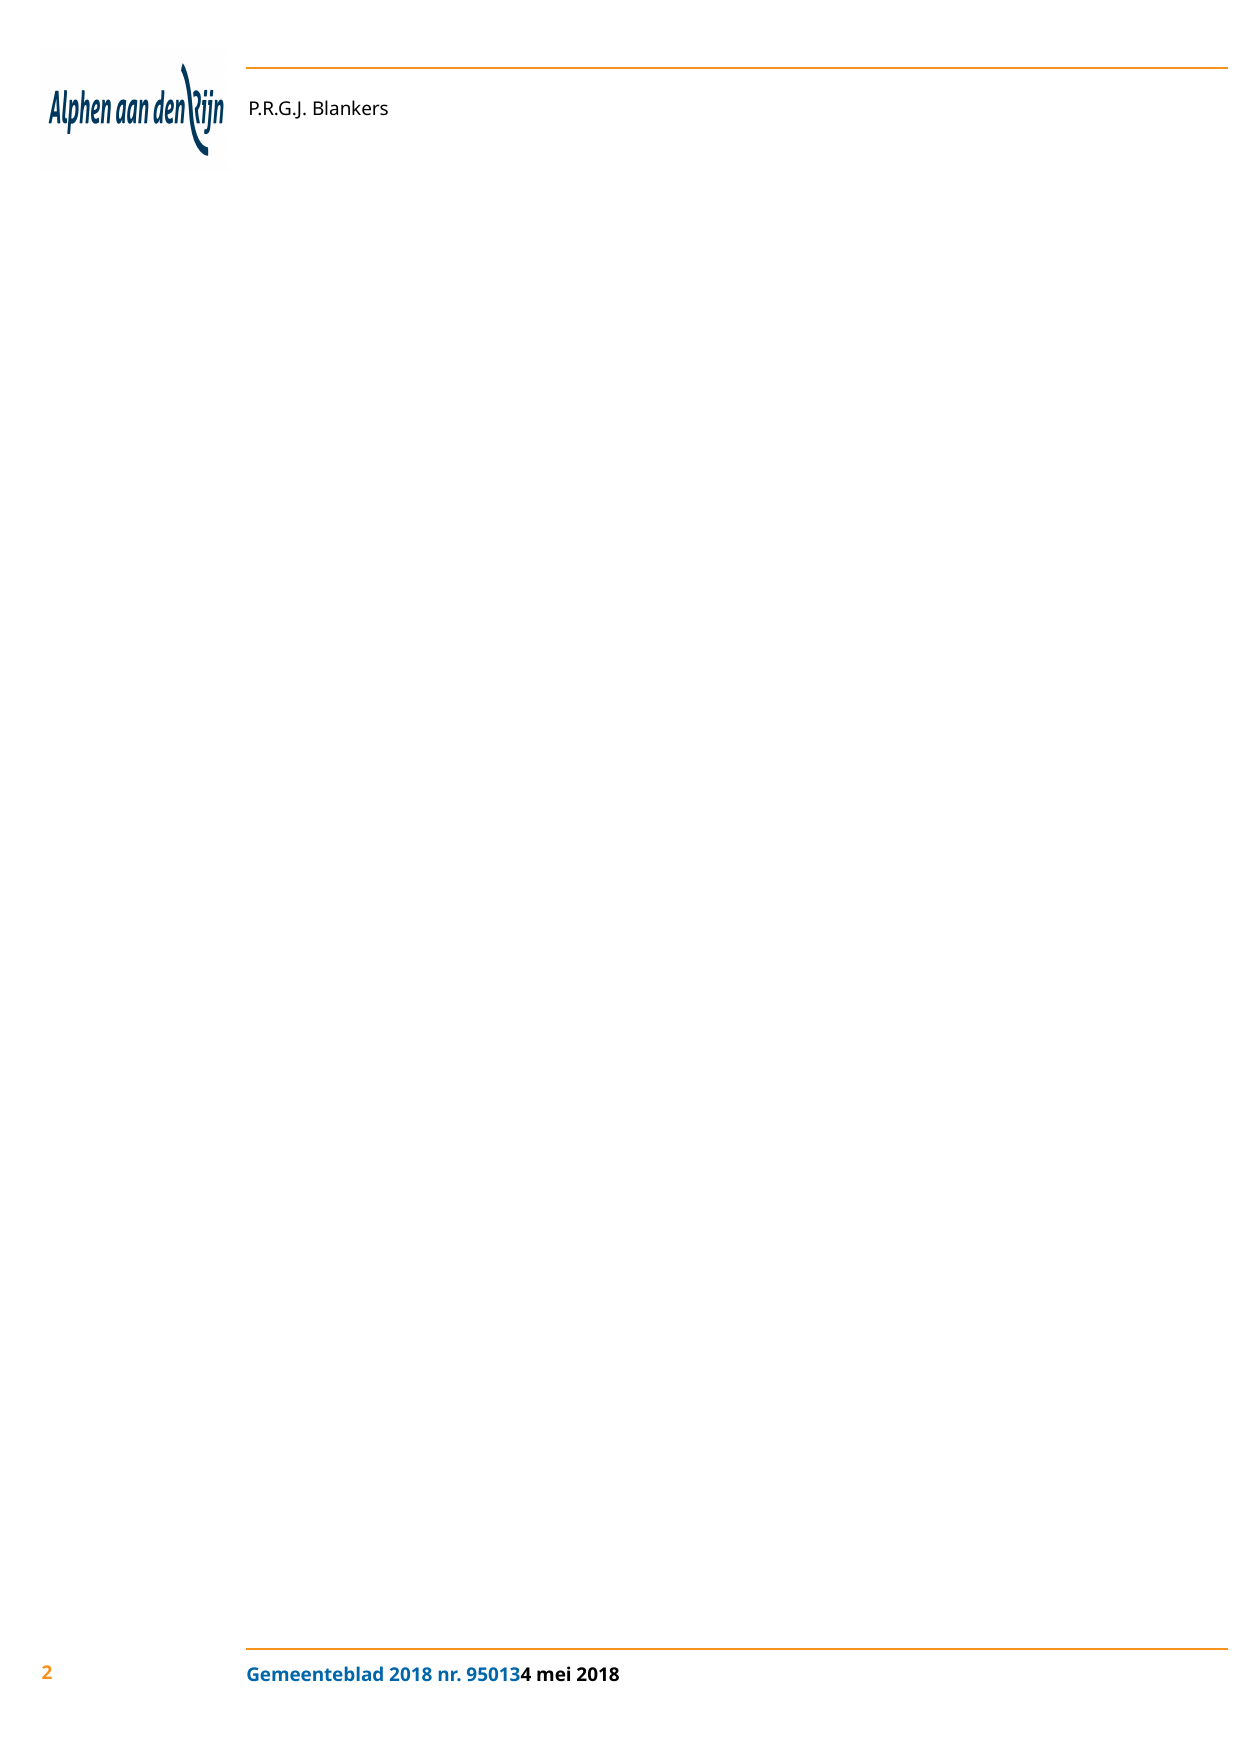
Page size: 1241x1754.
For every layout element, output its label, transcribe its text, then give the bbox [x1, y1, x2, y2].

picture [41, 47, 231, 172]
text P.R.G.J. Blankers [248, 95, 1152, 121]
